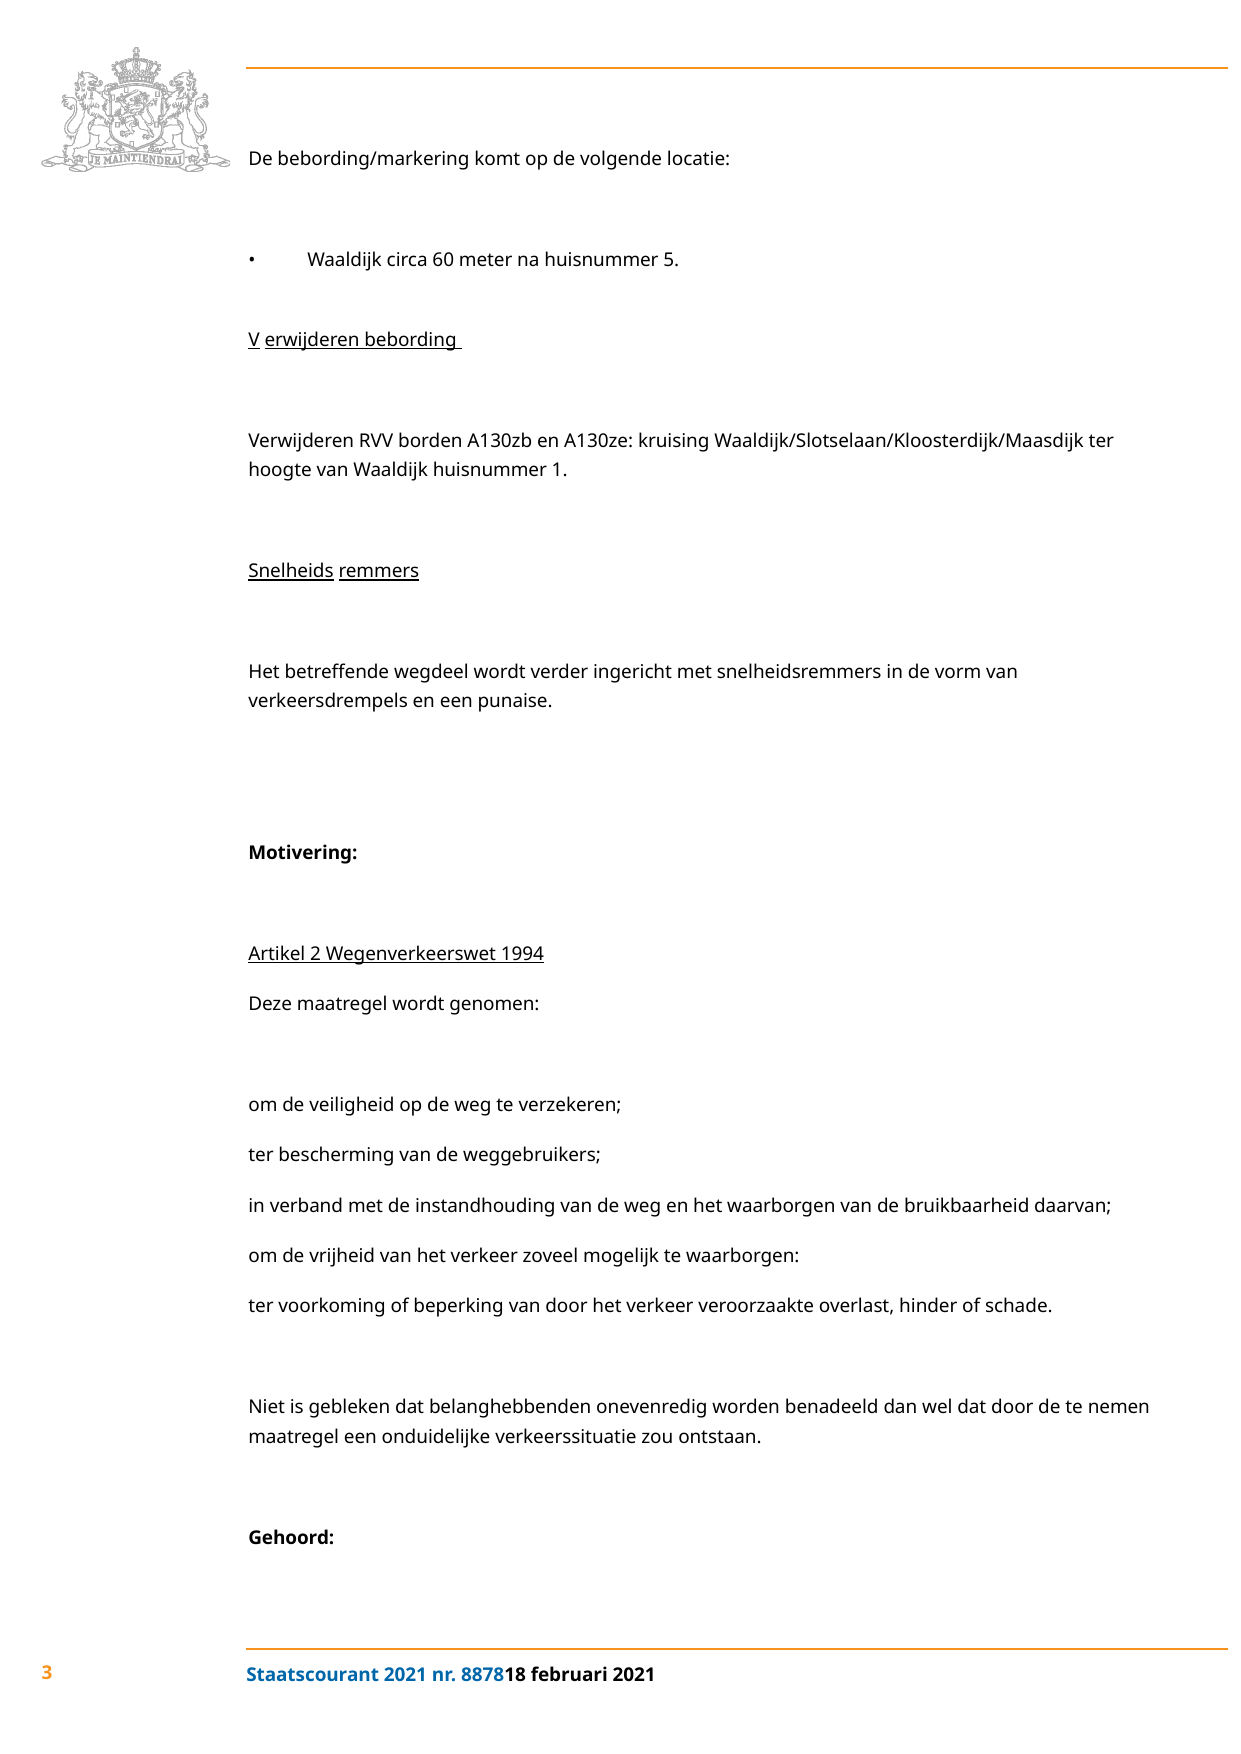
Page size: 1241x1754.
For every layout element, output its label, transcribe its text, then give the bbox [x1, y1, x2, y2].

text ter bescherming van de weggebruikers; [248, 1141, 1152, 1167]
text V erwijderen bebording [248, 326, 1152, 352]
text Artikel 2 Wegenverkeerswet 1994 [248, 940, 1152, 966]
list Waaldijk circa 60 meter na huisnummer 5. [248, 246, 1152, 272]
text Motivering: [248, 839, 1152, 865]
text ter voorkoming of beperking van door het verkeer veroorzaakte overlast, hinder of schade. [248, 1293, 1152, 1318]
text om de veiligheid op de weg te verzekeren; [248, 1091, 1152, 1117]
text Gehoord: [248, 1524, 1152, 1550]
text Deze maatregel wordt genomen: [248, 990, 1152, 1016]
text Het betreffende wegdeel wordt verder ingericht met snelheidsremmers in de vorm van verkeersdrempels en een punaise. [248, 658, 1152, 713]
text De bebording/markering komt op de volgende locatie: [248, 145, 1152, 171]
text Verwijderen RVV borden A130zb en A130ze: kruising Waaldijk/Slotselaan/Kloosterdijk/Maasdijk ter hoogte van Waaldijk huisnummer 1. [248, 427, 1152, 482]
text Snelheids remmers [248, 557, 1152, 583]
text in verband met de instandhouding van de weg en het waarborgen van de bruikbaarheid daarvan; [248, 1192, 1152, 1218]
text om de vrijheid van het verkeer zoveel mogelijk te waarborgen: [248, 1242, 1152, 1268]
picture [41, 47, 231, 172]
text Niet is gebleken dat belanghebbenden onevenredig worden benadeeld dan wel dat door de te nemen maatregel een onduidelijke verkeerssituatie zou ontstaan. [248, 1393, 1152, 1449]
